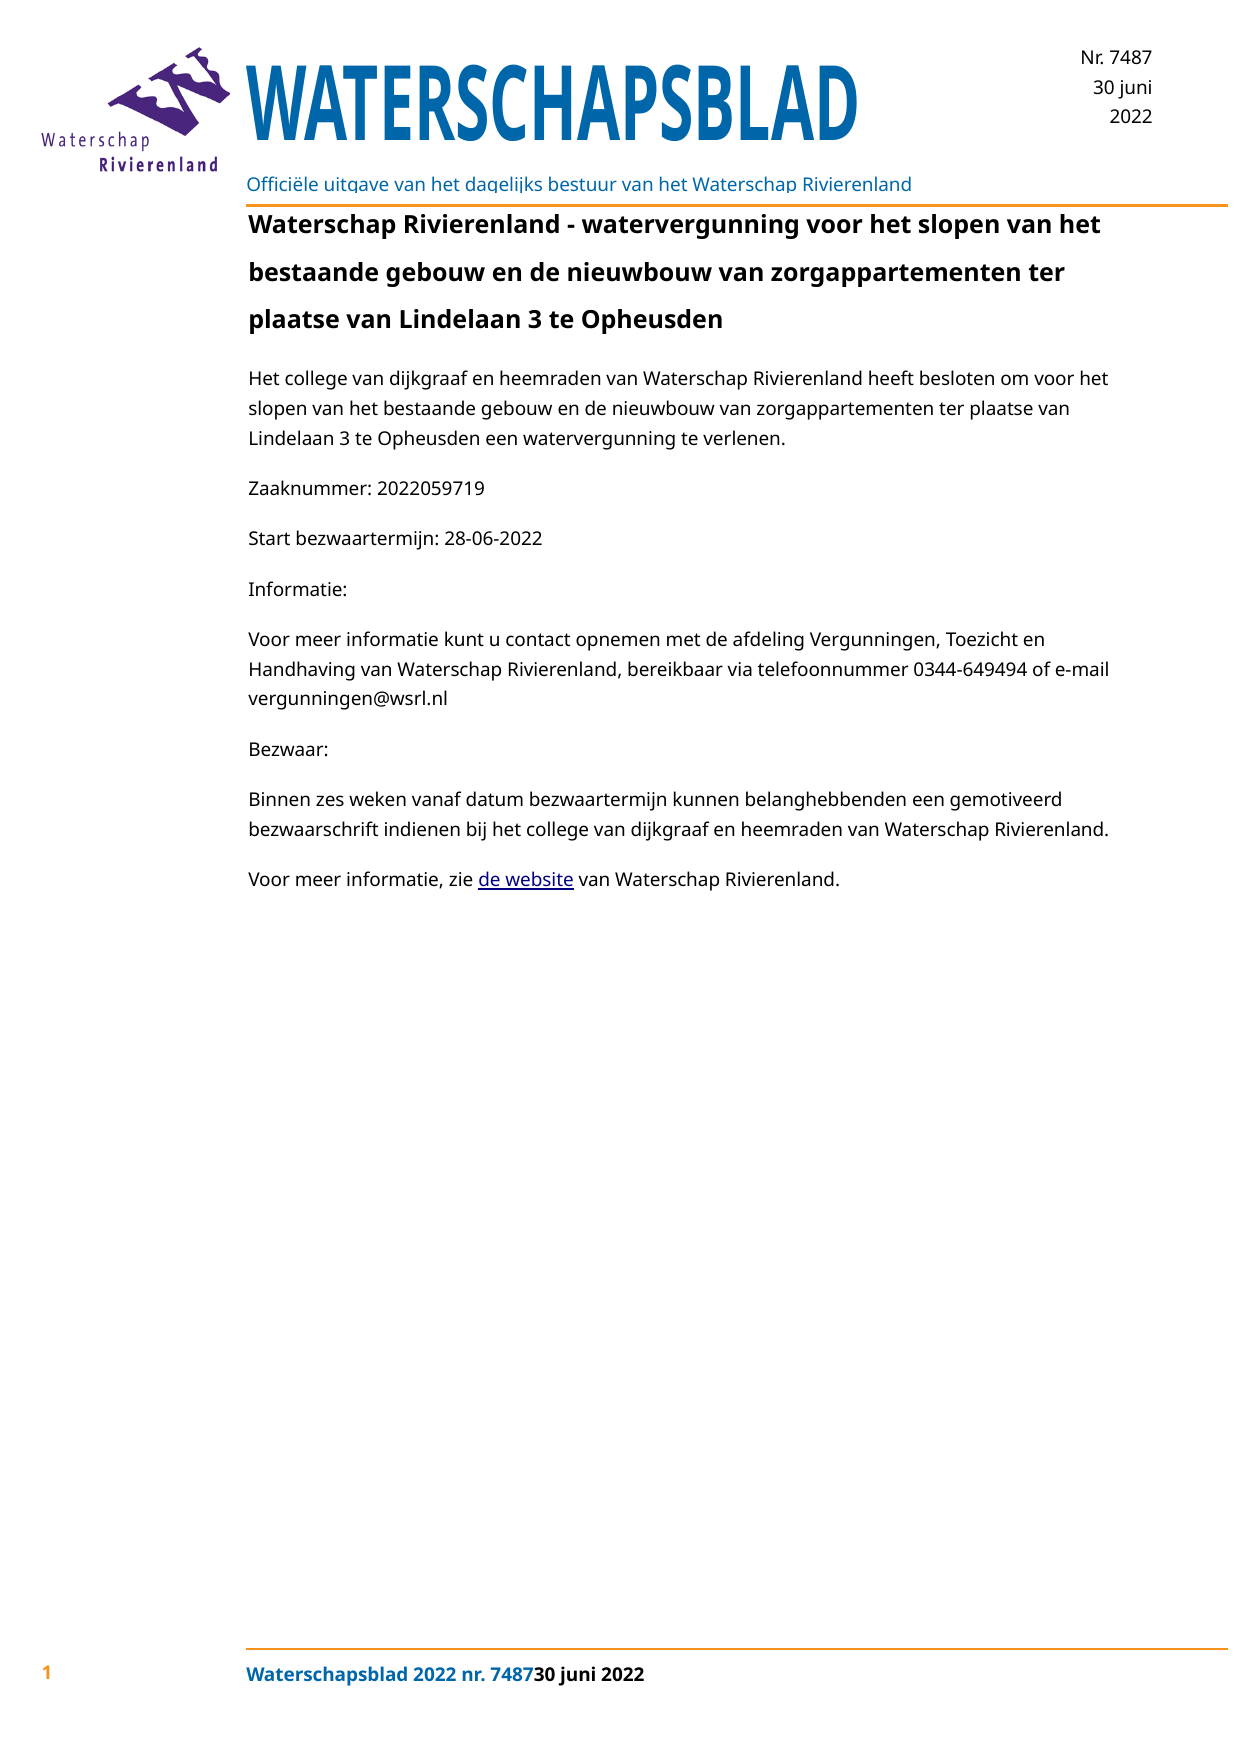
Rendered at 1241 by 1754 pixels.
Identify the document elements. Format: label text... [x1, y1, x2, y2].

text Voor meer informatie kunt u contact opnemen met de afdeling Vergunningen, Toezicht en Handhaving van Waterschap Rivierenland, bereikbaar via telefoonnummer 0344-649494 of e-mail vergunningen@wsrl.nl [248, 626, 1152, 711]
text Het college van dijkgraaf en heemraden van Waterschap Rivierenland heeft besloten om voor het slopen van het bestaande gebouw en de nieuwbouw van zorgappartementen ter plaatse van Lindelaan 3 te Opheusden een watervergunning te verlenen. [248, 366, 1152, 450]
text Waterschap Rivierenland - watervergunning voor het slopen van het bestaande gebouw en de nieuwbouw van zorgappartementen ter plaatse van Lindelaan 3 te Opheusden [248, 207, 1152, 336]
text Bezwaar: [248, 736, 1152, 762]
picture [41, 47, 231, 172]
text Binnen zes weken vanaf datum bezwaartermijn kunnen belanghebbenden een gemotiveerd bezwaarschrift indienen bij het college van dijkgraaf en heemraden van Waterschap Rivierenland. [248, 786, 1152, 842]
text Informatie: [248, 576, 1152, 602]
text Start bezwaartermijn: 28-06-2022 [248, 526, 1152, 551]
text Zaaknummer: 2022059719 [248, 475, 1152, 501]
text Voor meer informatie, zie de website van Waterschap Rivierenland. [248, 866, 1152, 892]
